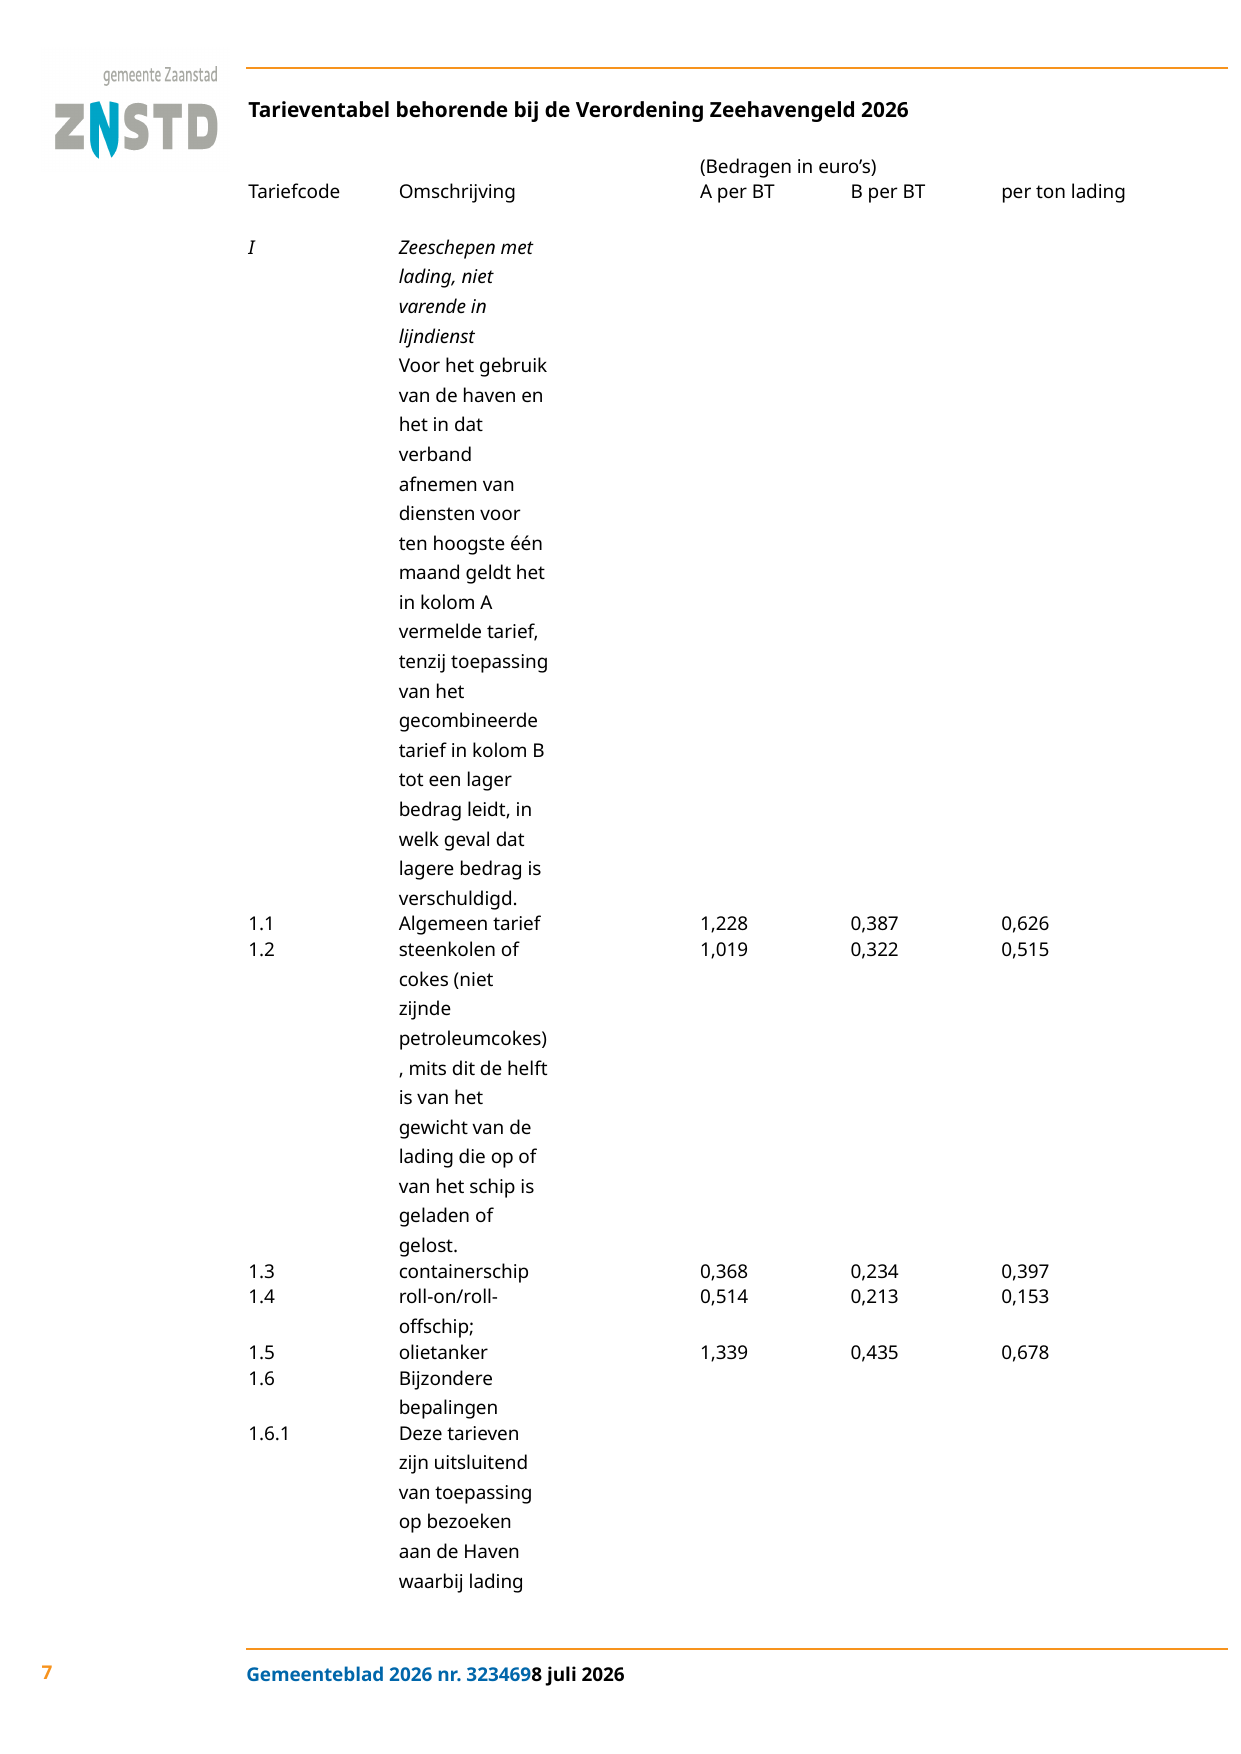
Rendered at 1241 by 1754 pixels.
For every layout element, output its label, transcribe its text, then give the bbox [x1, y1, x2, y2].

table_cell I [248, 234, 398, 911]
table_cell [549, 1258, 700, 1284]
table_cell B per BT [850, 179, 1001, 234]
table_cell 0,153 [1001, 1284, 1152, 1339]
table_cell 0,322 [850, 936, 1001, 1258]
table_cell 1.2 [248, 936, 398, 1258]
table_cell Omschrijving [399, 179, 700, 234]
table_cell 1,228 [700, 911, 850, 936]
table_cell A per BT [700, 179, 850, 234]
table_cell roll-on/roll-offschip; [399, 1284, 549, 1339]
table_cell Bijzondere bepalingen [399, 1365, 549, 1420]
table_cell 0,397 [1001, 1258, 1152, 1284]
table_cell [700, 1365, 850, 1420]
table_cell [549, 1284, 700, 1339]
table_cell 1.1 [248, 911, 398, 936]
table_cell [549, 936, 700, 1258]
table_cell 0,514 [700, 1284, 850, 1339]
table_header [248, 153, 398, 179]
table_cell [850, 1365, 1001, 1420]
table_cell [1001, 234, 1152, 911]
table_cell 0,678 [1001, 1339, 1152, 1365]
table_cell 0,368 [700, 1258, 850, 1284]
table_cell 1.4 [248, 1284, 398, 1339]
table_cell [549, 1420, 700, 1594]
table_cell [549, 1339, 700, 1365]
table_cell Tariefcode [248, 179, 398, 234]
table_cell Zeeschepen met lading, niet varende in lijndienst Voor het gebruik van de haven en het in dat verband afnemen van diensten voor ten hoogste één maand geldt het in kolom A vermelde tarief, tenzij toepassing van het gecombineerde tarief in kolom B tot een lager bedrag leidt, in welk geval dat lagere bedrag is verschuldigd. [399, 234, 549, 911]
table_cell [549, 234, 700, 911]
table_cell olietanker [399, 1339, 549, 1365]
table_cell [850, 1420, 1001, 1594]
table_cell 0,515 [1001, 936, 1152, 1258]
table_cell per ton lading [1001, 179, 1152, 234]
table_cell 1.3 [248, 1258, 398, 1284]
table_cell Algemeen tarief [399, 911, 549, 936]
text Tarieventabel behorende bij de Verordening Zeehavengeld 2026 [248, 95, 1152, 123]
table_header (Bedragen in euro’s) [700, 153, 1152, 179]
table_cell [700, 234, 850, 911]
table_cell 0,213 [850, 1284, 1001, 1339]
table_cell Deze tarieven zijn uitsluitend van toepassing op bezoeken aan de Haven waarbij lading [399, 1420, 549, 1594]
table_cell [850, 234, 1001, 911]
table_cell containerschip [399, 1258, 549, 1284]
table_cell [549, 1365, 700, 1420]
table_cell 1,339 [700, 1339, 850, 1365]
table_cell [549, 911, 700, 936]
table_cell 0,234 [850, 1258, 1001, 1284]
table_cell 1,019 [700, 936, 850, 1258]
table_cell 0,626 [1001, 911, 1152, 936]
table_cell 0,387 [850, 911, 1001, 936]
table_cell 1.5 [248, 1339, 398, 1365]
table_header [399, 153, 700, 179]
table_cell 1.6 [248, 1365, 398, 1420]
table_cell 0,435 [850, 1339, 1001, 1365]
table_cell steenkolen of cokes (niet zijnde petroleumcokes), mits dit de helft is van het gewicht van de lading die op of van het schip is geladen of gelost. [399, 936, 549, 1258]
table_cell [1001, 1365, 1152, 1420]
table_cell 1.6.1 [248, 1420, 398, 1594]
table_cell [700, 1420, 850, 1594]
picture [41, 47, 231, 172]
table_cell [1001, 1420, 1152, 1594]
